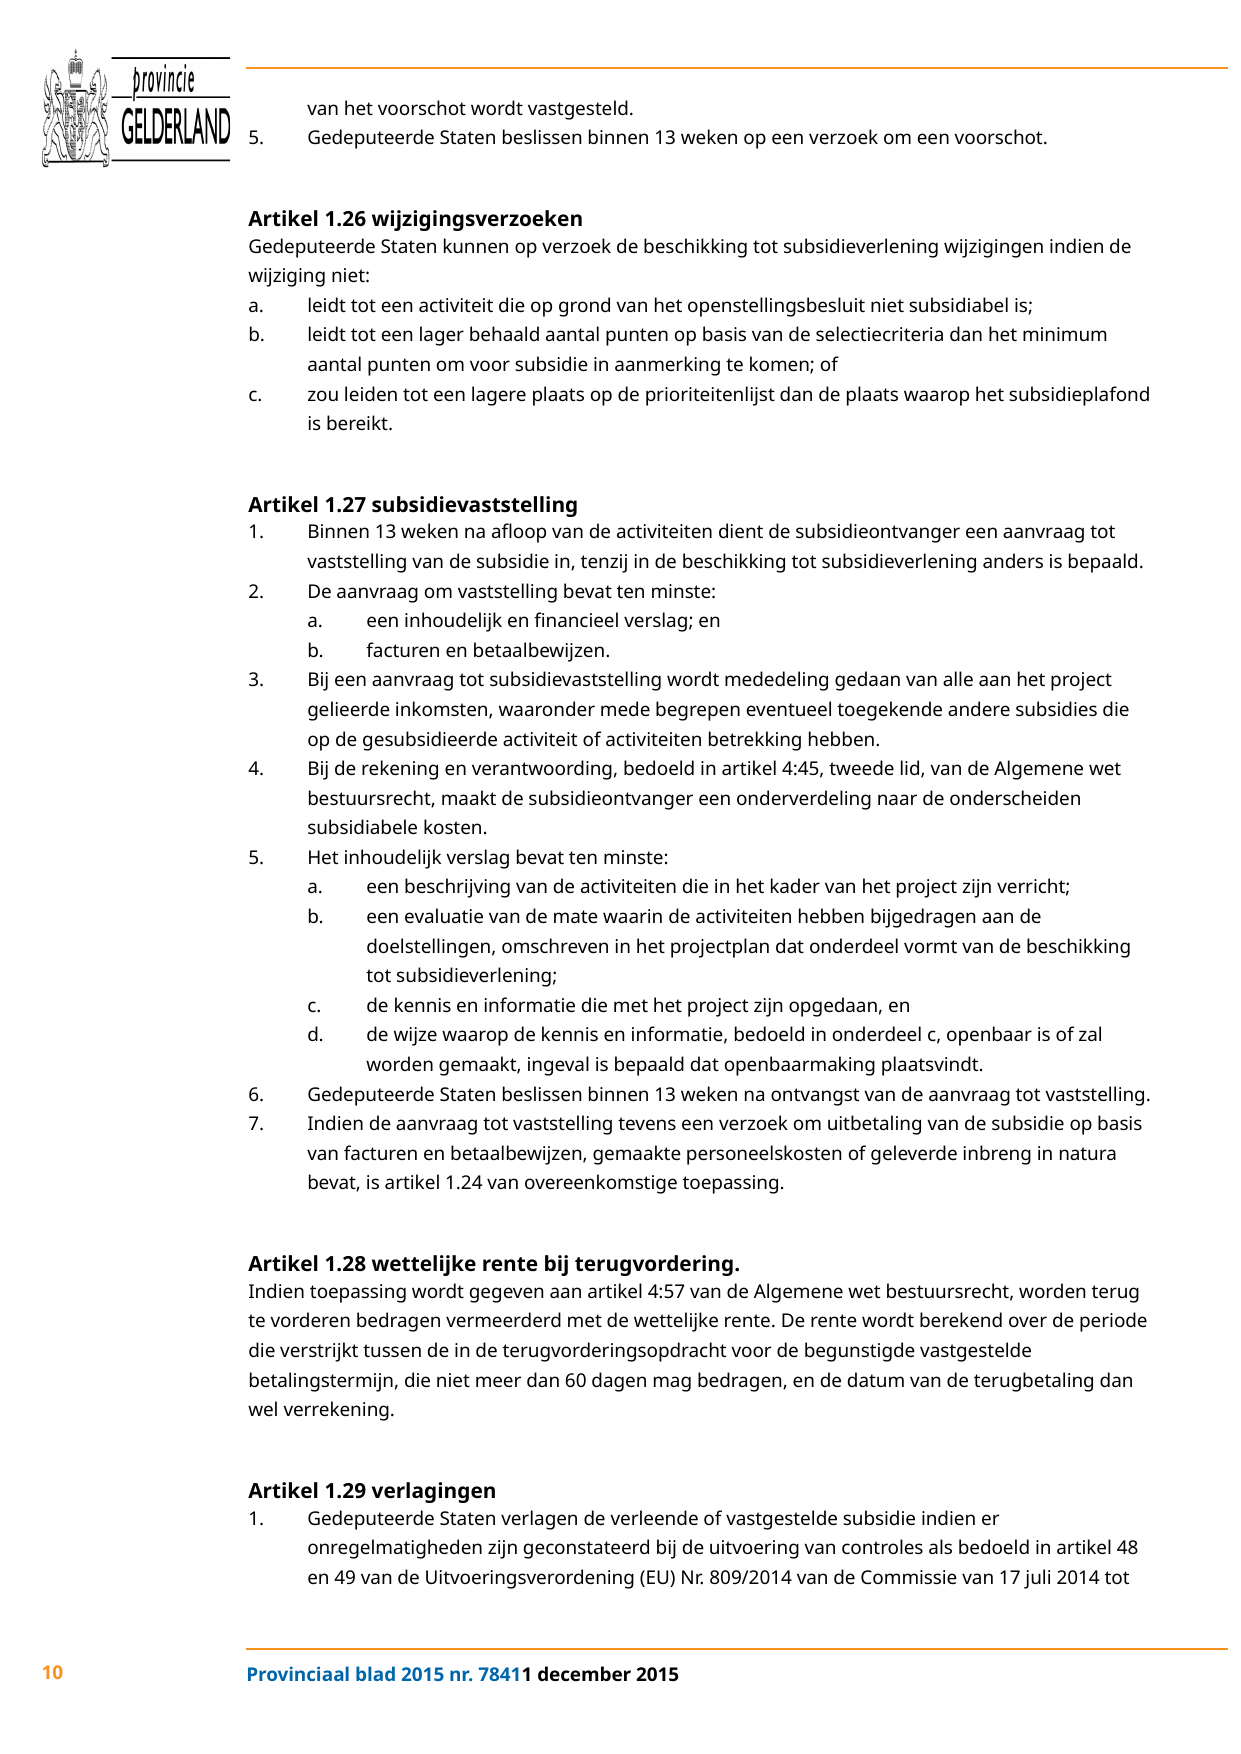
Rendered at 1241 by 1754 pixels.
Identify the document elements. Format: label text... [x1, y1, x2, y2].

list een inhoudelijk en financieel verslag; en [307, 607, 1152, 633]
list facturen en betaalbewijzen. [307, 637, 1152, 663]
list leidt tot een lager behaald aantal punten op basis van de selectiecriteria dan het minimum aantal punten om voor subsidie in aanmerking te komen; of [248, 322, 1152, 377]
text Gedeputeerde Staten kunnen op verzoek de beschikking tot subsidieverlening wijzigingen indien de wijziging niet: [248, 233, 1152, 288]
list Het inhoudelijk verslag bevat ten minste: [248, 844, 1152, 870]
list Bij de rekening en verantwoording, bedoeld in artikel 4:45, tweede lid, van de Algemene wet bestuursrecht, maakt de subsidieontvanger een onderverdeling naar de onderscheiden subsidiabele kosten. [248, 755, 1152, 840]
list de kennis en informatie die met het project zijn opgedaan, en [307, 992, 1152, 1018]
list leidt tot een activiteit die op grond van het openstellingsbesluit niet subsidiabel is; [248, 292, 1152, 318]
picture [41, 47, 231, 172]
list een beschrijving van de activiteiten die in het kader van het project zijn verricht; [307, 874, 1152, 899]
text Artikel 1.28 wettelijke rente bij terugvordering. [248, 1249, 1152, 1278]
text Artikel 1.29 verlagingen [248, 1476, 1152, 1505]
list De aanvraag om vaststelling bevat ten minste: [248, 578, 1152, 604]
list Gedeputeerde Staten verlagen de verleende of vastgestelde subsidie indien er onregelmatigheden zijn geconstateerd bij de uitvoering van controles als bedoeld in artikel 48 en 49 van de Uitvoeringsverordening (EU) Nr. 809/2014 van de Commissie van 17 juli 2014 tot [248, 1505, 1152, 1590]
list de wijze waarop de kennis en informatie, bedoeld in onderdeel c, openbaar is of zal worden gemaakt, ingeval is bepaald dat openbaarmaking plaatsvindt. [307, 1022, 1152, 1077]
list zou leiden tot een lagere plaats op de prioriteitenlijst dan de plaats waarop het subsidieplafond is bereikt. [248, 381, 1152, 436]
list Indien de aanvraag tot vaststelling tevens een verzoek om uitbetaling van de subsidie op basis van facturen en betaalbewijzen, gemaakte personeelskosten of geleverde inbreng in natura bevat, is artikel 1.24 van overeenkomstige toepassing. [248, 1110, 1152, 1195]
list Gedeputeerde Staten beslissen binnen 13 weken na ontvangst van de aanvraag tot vaststelling. [248, 1081, 1152, 1107]
list van het voorschot wordt vastgesteld. [248, 95, 1152, 121]
list Bij een aanvraag tot subsidievaststelling wordt mededeling gedaan van alle aan het project gelieerde inkomsten, waaronder mede begrepen eventueel toegekende andere subsidies die op de gesubsidieerde activiteit of activiteiten betrekking hebben. [248, 667, 1152, 752]
text Artikel 1.27 subsidievaststelling [248, 490, 1152, 519]
list Binnen 13 weken na afloop van de activiteiten dient de subsidieontvanger een aanvraag tot vaststelling van de subsidie in, tenzij in de beschikking tot subsidieverlening anders is bepaald. [248, 519, 1152, 574]
list een evaluatie van de mate waarin de activiteiten hebben bijgedragen aan de doelstellingen, omschreven in het projectplan dat onderdeel vormt van de beschikking tot subsidieverlening; [307, 903, 1152, 988]
text Artikel 1.26 wijzigingsverzoeken [248, 204, 1152, 233]
list Gedeputeerde Staten beslissen binnen 13 weken op een verzoek om een voorschot. [248, 124, 1152, 150]
text Indien toepassing wordt gegeven aan artikel 4:57 van de Algemene wet bestuursrecht, worden terug te vorderen bedragen vermeerderd met de wettelijke rente. De rente wordt berekend over de periode die verstrijkt tussen de in de terugvorderingsopdracht voor de begunstigde vastgestelde betalingstermijn, die niet meer dan 60 dagen mag bedragen, en de datum van de terugbetaling dan wel verrekening. [248, 1278, 1152, 1422]
